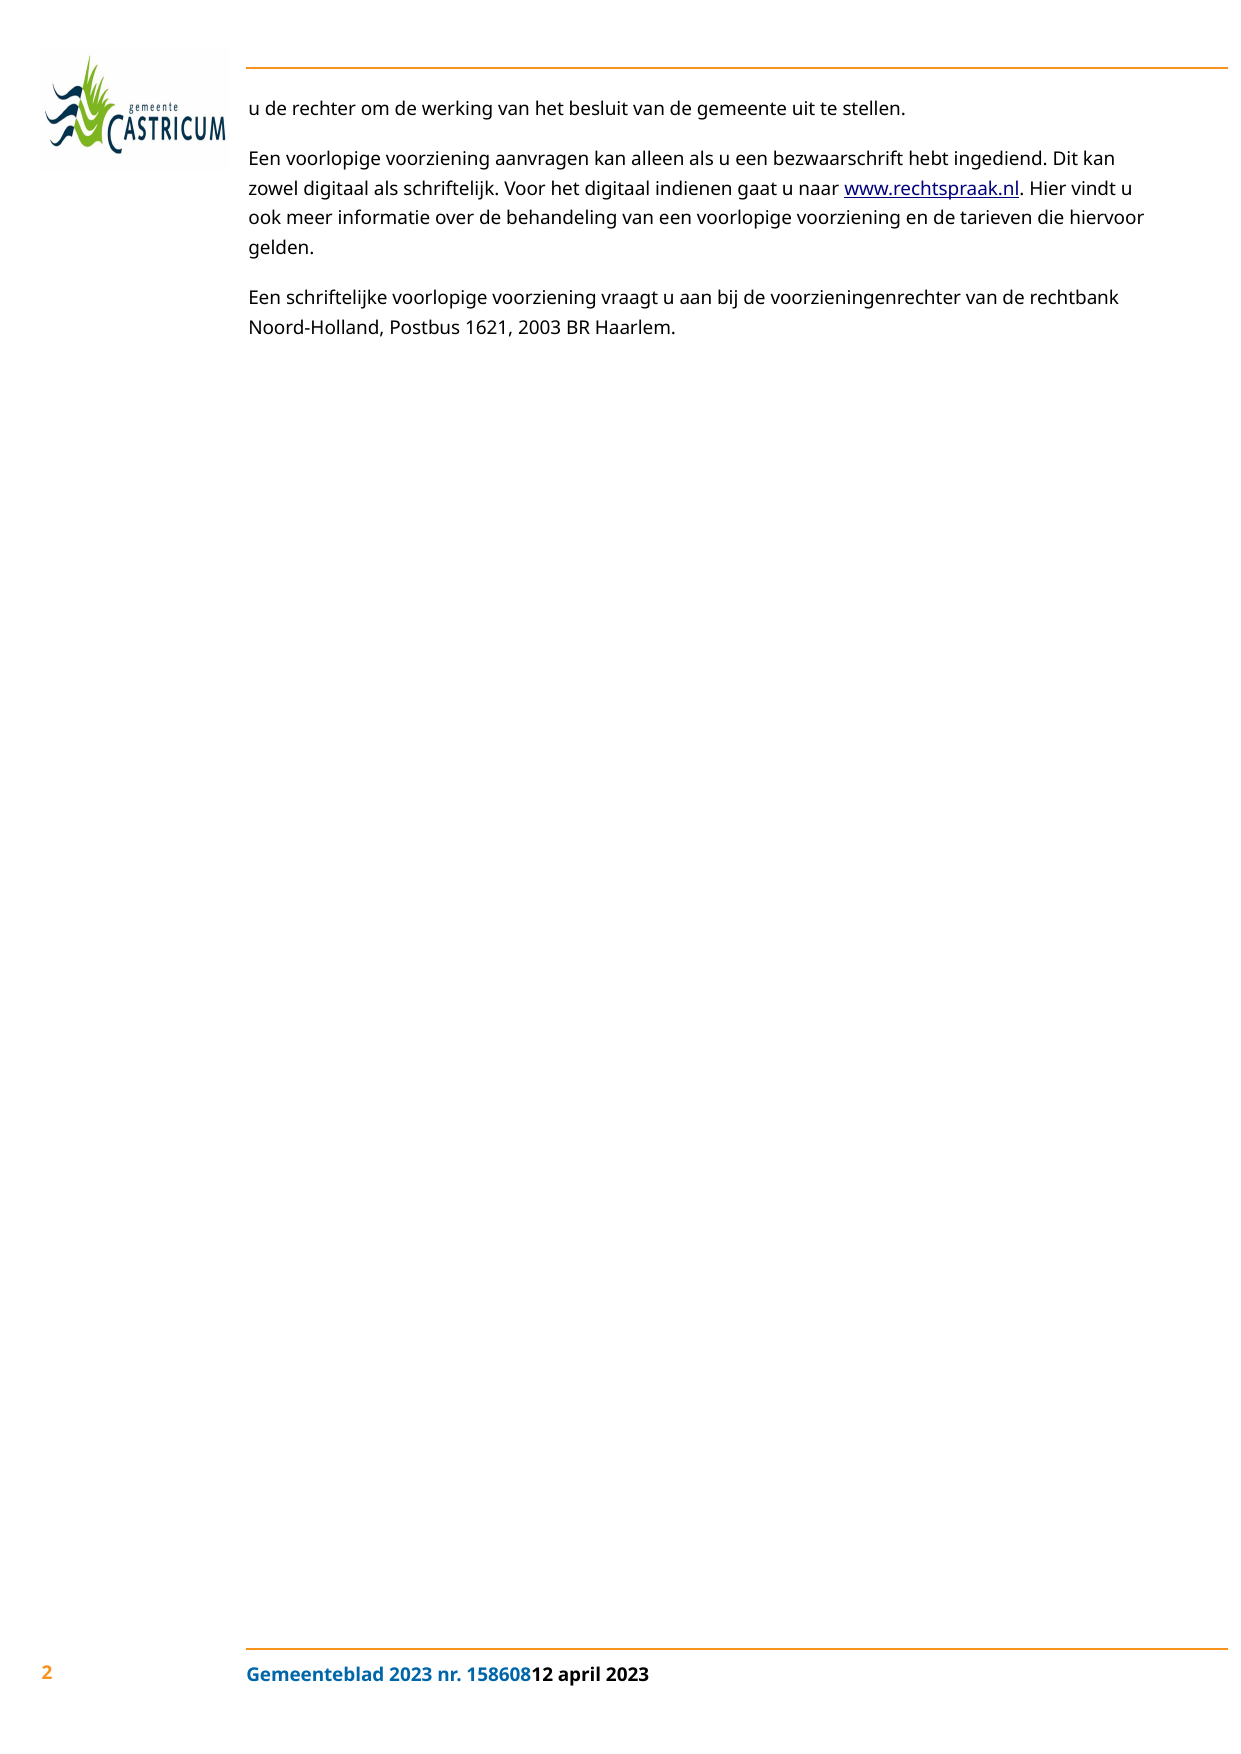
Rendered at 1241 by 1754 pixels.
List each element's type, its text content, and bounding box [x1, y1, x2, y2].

picture [41, 47, 231, 172]
text Een schriftelijke voorlopige voorziening vraagt u aan bij de voorzieningenrechter van de rechtbank Noord-Holland, Postbus 1621, 2003 BR Haarlem. [248, 284, 1152, 340]
text Een voorlopige voorziening aanvragen kan alleen als u een bezwaarschrift hebt ingediend. Dit kan zowel digitaal als schriftelijk. Voor het digitaal indienen gaat u naar www.rechtspraak.nl. Hier vindt u ook meer informatie over de behandeling van een voorlopige voorziening en de tarieven die hiervoor gelden. [248, 145, 1152, 260]
text u de rechter om de werking van het besluit van de gemeente uit te stellen. [248, 95, 1152, 121]
